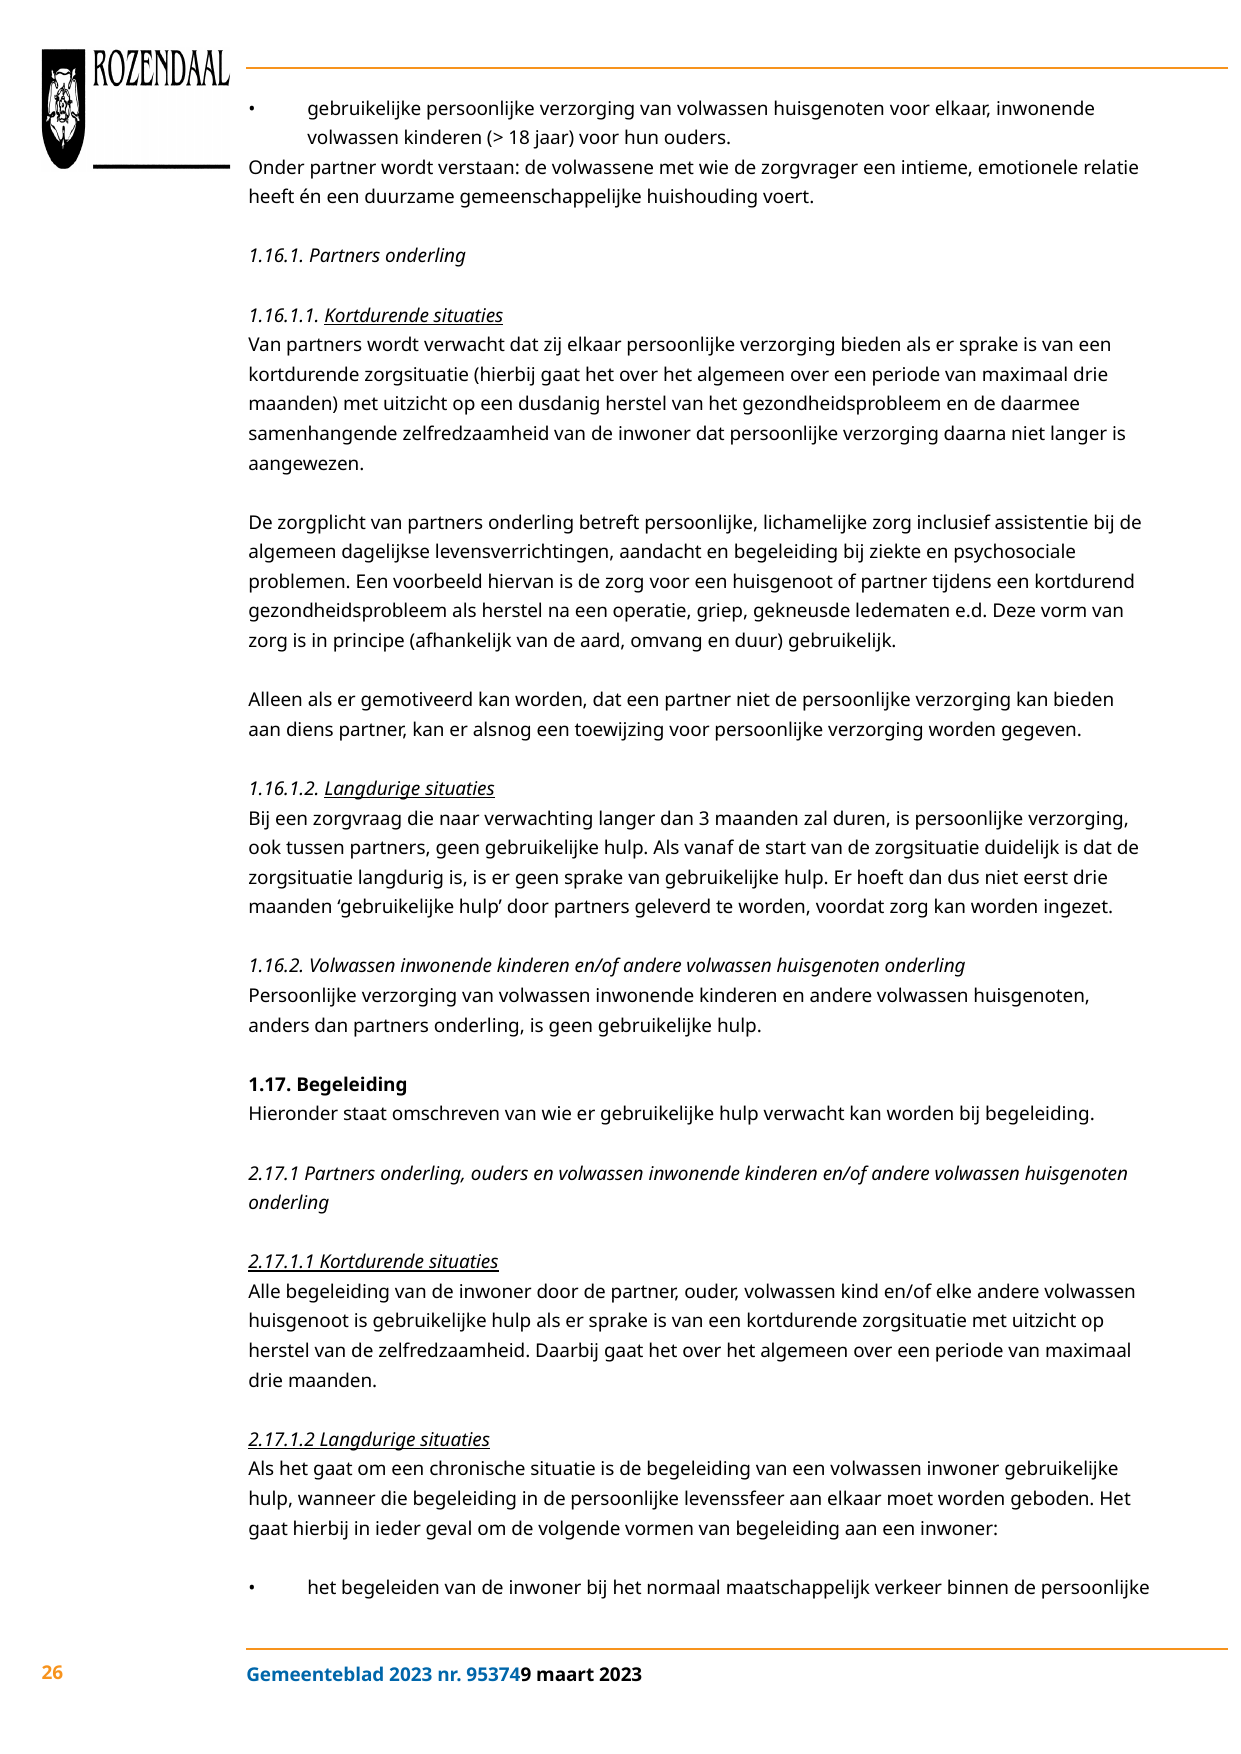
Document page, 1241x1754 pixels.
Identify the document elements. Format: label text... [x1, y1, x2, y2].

text Onder partner wordt verstaan: de volwassene met wie de zorgvrager een intieme, emotionele relatie heeft én een duurzame gemeenschappelijke huishouding voert. [248, 154, 1152, 209]
text 1.16.2. Volwassen inwonende kinderen en/of andere volwassen huisgenoten onderling [248, 953, 1152, 978]
text Alle begeleiding van de inwoner door de partner, ouder, volwassen kind en/of elke andere volwassen huisgenoot is gebruikelijke hulp als er sprake is van een kortdurende zorgsituatie met uitzicht op herstel van de zelfredzaamheid. Daarbij gaat het over het algemeen over een periode van maximaal drie maanden. [248, 1278, 1152, 1393]
text 1.16.1.2. Langdurige situaties [248, 775, 1152, 801]
text 1.16.1.1. Kortdurende situaties [248, 302, 1152, 328]
text Als het gaat om een chronische situatie is de begeleiding van een volwassen inwoner gebruikelijke hulp, wanneer die begeleiding in de persoonlijke levenssfeer aan elkaar moet worden geboden. Het gaat hierbij in ieder geval om de volgende vormen van begeleiding aan een inwoner: [248, 1456, 1152, 1541]
text Bij een zorgvraag die naar verwachting langer dan 3 maanden zal duren, is persoonlijke verzorging, ook tussen partners, geen gebruikelijke hulp. Als vanaf de start van de zorgsituatie duidelijk is dat de zorgsituatie langdurig is, is er geen sprake van gebruikelijke hulp. Er hoeft dan dus niet eerst drie maanden ‘gebruikelijke hulp’ door partners geleverd te worden, voordat zorg kan worden ingezet. [248, 805, 1152, 919]
picture [41, 47, 231, 172]
text 1.16.1. Partners onderling [248, 243, 1152, 268]
list gebruikelijke persoonlijke verzorging van volwassen huisgenoten voor elkaar, inwonende volwassen kinderen (> 18 jaar) voor hun ouders. [248, 95, 1152, 150]
text De zorgplicht van partners onderling betreft persoonlijke, lichamelijke zorg inclusief assistentie bij de algemeen dagelijkse levensverrichtingen, aandacht en begeleiding bij ziekte en psychosociale problemen. Een voorbeeld hiervan is de zorg voor een huisgenoot of partner tijdens een kortdurend gezondheidsprobleem als herstel na een operatie, griep, gekneusde ledematen e.d. Deze vorm van zorg is in principe (afhankelijk van de aard, omvang en duur) gebruikelijk. [248, 509, 1152, 653]
text 2.17.1 Partners onderling, ouders en volwassen inwonende kinderen en/of andere volwassen huisgenoten onderling [248, 1160, 1152, 1215]
text Hieronder staat omschreven van wie er gebruikelijke hulp verwacht kan worden bij begeleiding. [248, 1101, 1152, 1126]
list het begeleiden van de inwoner bij het normaal maatschappelijk verkeer binnen de persoonlijke [248, 1574, 1152, 1600]
text 1.17. Begeleiding [248, 1071, 1152, 1097]
text 2.17.1.1 Kortdurende situaties [248, 1248, 1152, 1274]
text Van partners wordt verwacht dat zij elkaar persoonlijke verzorging bieden als er sprake is van een kortdurende zorgsituatie (hierbij gaat het over het algemeen over een periode van maximaal drie maanden) met uitzicht op een dusdanig herstel van het gezondheidsprobleem en de daarmee samenhangende zelfredzaamheid van de inwoner dat persoonlijke verzorging daarna niet langer is aangewezen. [248, 331, 1152, 476]
text Alleen als er gemotiveerd kan worden, dat een partner niet de persoonlijke verzorging kan bieden aan diens partner, kan er alsnog een toewijzing voor persoonlijke verzorging worden gegeven. [248, 686, 1152, 742]
text 2.17.1.2 Langdurige situaties [248, 1426, 1152, 1452]
text Persoonlijke verzorging van volwassen inwonende kinderen en andere volwassen huisgenoten, anders dan partners onderling, is geen gebruikelijke hulp. [248, 982, 1152, 1038]
